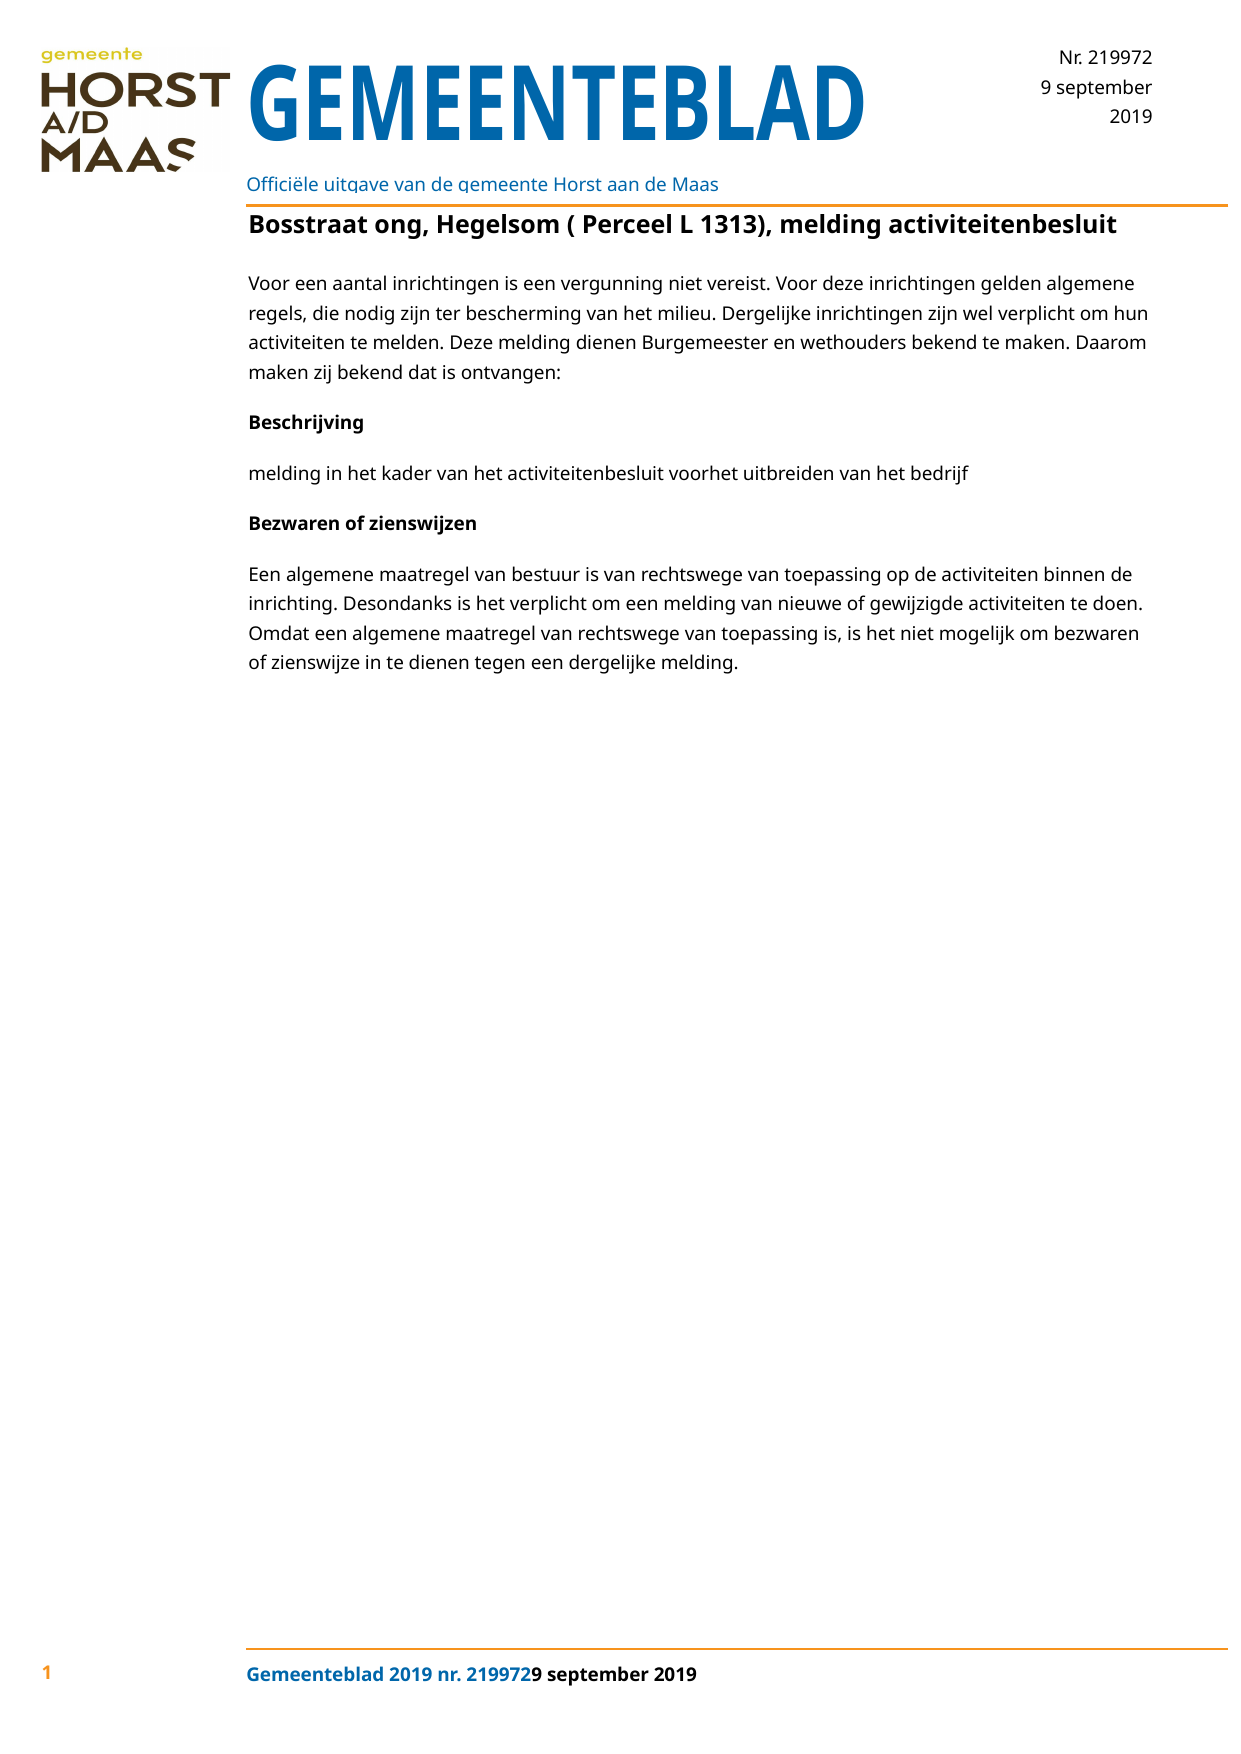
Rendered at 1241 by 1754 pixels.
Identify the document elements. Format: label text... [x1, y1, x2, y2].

text Voor een aantal inrichtingen is een vergunning niet vereist. Voor deze inrichtingen gelden algemene regels, die nodig zijn ter bescherming van het milieu. Dergelijke inrichtingen zijn wel verplicht om hun activiteiten te melden. Deze melding dienen Burgemeester en wethouders bekend te maken. Daarom maken zij bekend dat is ontvangen: [248, 270, 1152, 385]
text Bezwaren of zienswijzen [248, 510, 1152, 536]
text melding in het kader van het activiteitenbesluit voorhet uitbreiden van het bedrijf [248, 460, 1152, 486]
text Beschrijving [248, 409, 1152, 435]
text Bosstraat ong, Hegelsom ( Perceel L 1313), melding activiteitenbesluit [248, 207, 1152, 241]
text Een algemene maatregel van bestuur is van rechtswege van toepassing op de activiteiten binnen de inrichting. Desondanks is het verplicht om een melding van nieuwe of gewijzigde activiteiten te doen. Omdat een algemene maatregel van rechtswege van toepassing is, is het niet mogelijk om bezwaren of zienswijze in te dienen tegen een dergelijke melding. [248, 561, 1152, 675]
picture [41, 47, 231, 172]
